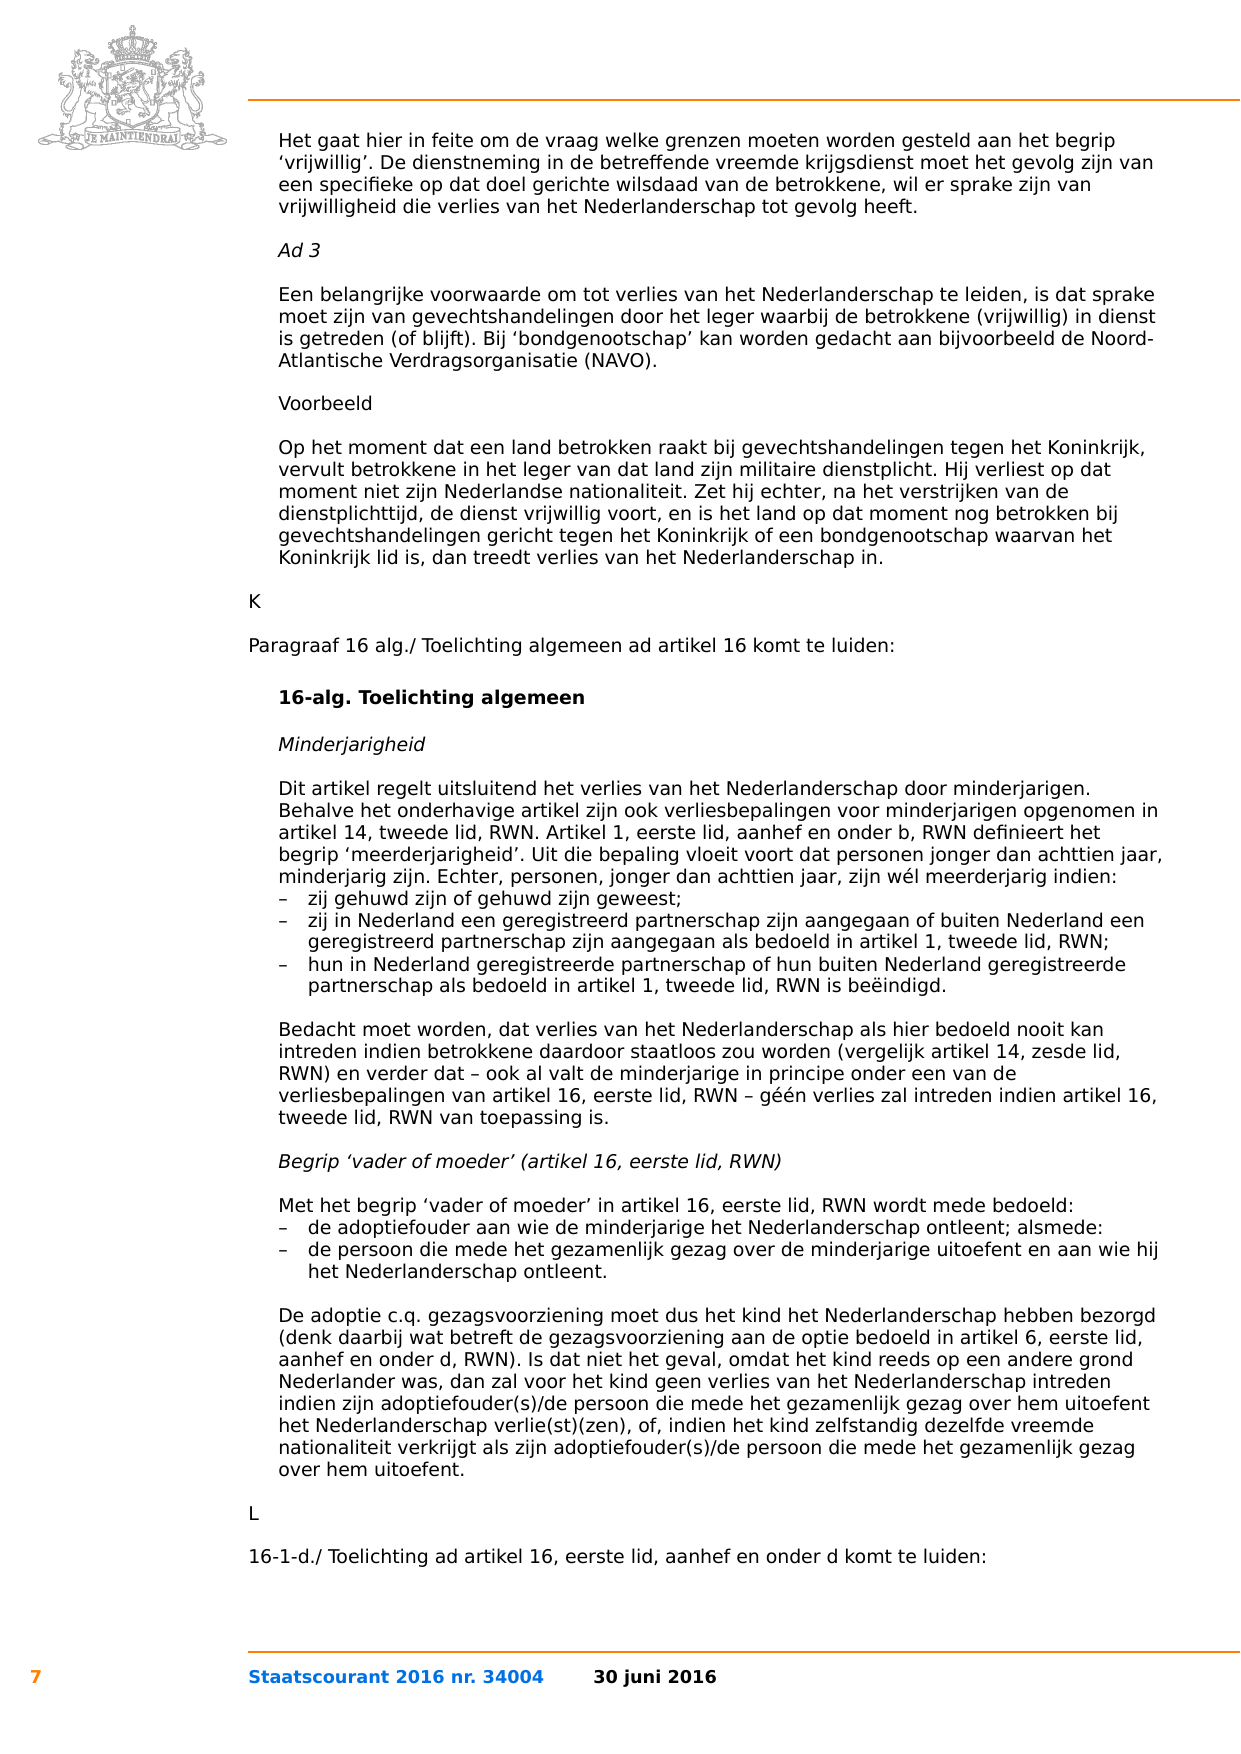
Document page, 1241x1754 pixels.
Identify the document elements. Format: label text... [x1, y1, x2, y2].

text – de persoon die mede het gezamenlijk gezag over de minderjarige uitoefent en aan wie hij het Nederlanderschap ontleent. [278, 1239, 1163, 1283]
text Met het begrip ‘vader of moeder’ in artikel 16, eerste lid, RWN wordt mede bedoeld: [278, 1195, 1163, 1217]
subtitle Begrip ‘vader of moeder’ (artikel 16, eerste lid, RWN) [278, 1151, 1163, 1173]
text Paragraaf 16 alg./ Toelichting algemeen ad artikel 16 komt te luiden: [248, 635, 1163, 657]
text Een belangrijke voorwaarde om tot verlies van het Nederlanderschap te leiden, is dat sprake moet zijn van gevechtshandelingen door het leger waarbij de betrokkene (vrijwillig) in dienst is getreden (of blijft). Bij ‘bondgenootschap’ kan worden gedacht aan bijvoorbeeld de Noord-Atlantische Verdragsorganisatie (NAVO). [278, 283, 1163, 371]
text K [248, 591, 1163, 613]
subtitle Minderjarigheid [278, 734, 1163, 756]
text – de adoptiefouder aan wie de minderjarige het Nederlanderschap ontleent; alsmede: [278, 1217, 1163, 1239]
subtitle Ad 3 [278, 240, 1163, 262]
picture [38, 25, 227, 150]
text Voorbeeld [278, 393, 1163, 415]
text – hun in Nederland geregistreerde partnerschap of hun buiten Nederland geregistreerde partnerschap als bedoeld in artikel 1, tweede lid, RWN is beëindigd. [278, 953, 1163, 997]
text Dit artikel regelt uitsluitend het verlies van het Nederlanderschap door minderjarigen. Behalve het onderhavige artikel zijn ook verliesbepalingen voor minderjarigen opgenomen in artikel 14, tweede lid, RWN. Artikel 1, eerste lid, aanhef en onder b, RWN definieert het begrip ‘meerderjarigheid’. Uit die bepaling vloeit voort dat personen jonger dan achttien jaar, minderjarig zijn. Echter, personen, jonger dan achttien jaar, zijn wél meerderjarig indien: [278, 778, 1163, 887]
text De adoptie c.q. gezagsvoorziening moet dus het kind het Nederlanderschap hebben bezorgd (denk daarbij wat betreft de gezagsvoorziening aan de optie bedoeld in artikel 6, eerste lid, aanhef en onder d, RWN). Is dat niet het geval, omdat het kind reeds op een andere grond Nederlander was, dan zal voor het kind geen verlies van het Nederlanderschap intreden indien zijn adoptiefouder(s)/de persoon die mede het gezamenlijk gezag over hem uitoefent het Nederlanderschap verlie(st)(zen), of, indien het kind zelfstandig dezelfde vreemde nationaliteit verkrijgt als zijn adoptiefouder(s)/de persoon die mede het gezamenlijk gezag over hem uitoefent. [278, 1305, 1163, 1481]
text – zij in Nederland een geregistreerd partnerschap zijn aangegaan of buiten Nederland een geregistreerd partnerschap zijn aangegaan als bedoeld in artikel 1, tweede lid, RWN; [278, 909, 1163, 953]
text – zij gehuwd zijn of gehuwd zijn geweest; [278, 887, 1163, 909]
text L [248, 1502, 1163, 1524]
text Het gaat hier in feite om de vraag welke grenzen moeten worden gesteld aan het begrip ‘vrijwillig’. De dienstneming in de betreffende vreemde krijgsdienst moet het gevolg zijn van een specifieke op dat doel gerichte wilsdaad van de betrokkene, wil er sprake zijn van vrijwilligheid die verlies van het Nederlanderschap tot gevolg heeft. [278, 130, 1163, 218]
subtitle 16-alg. Toelichting algemeen [278, 687, 1163, 709]
text Bedacht moet worden, dat verlies van het Nederlanderschap als hier bedoeld nooit kan intreden indien betrokkene daardoor staatloos zou worden (vergelijk artikel 14, zesde lid, RWN) en verder dat – ook al valt de minderjarige in principe onder een van de verliesbepalingen van artikel 16, eerste lid, RWN – géén verlies zal intreden indien artikel 16, tweede lid, RWN van toepassing is. [278, 1019, 1163, 1129]
text 16-1-d./ Toelichting ad artikel 16, eerste lid, aanhef en onder d komt te luiden: [248, 1546, 1163, 1568]
text Op het moment dat een land betrokken raakt bij gevechtshandelingen tegen het Koninkrijk, vervult betrokkene in het leger van dat land zijn militaire dienstplicht. Hij verliest op dat moment niet zijn Nederlandse nationaliteit. Zet hij echter, na het verstrijken van de dienstplichttijd, de dienst vrijwillig voort, en is het land op dat moment nog betrokken bij gevechtshandelingen gericht tegen het Koninkrijk of een bondgenootschap waarvan het Koninkrijk lid is, dan treedt verlies van het Nederlanderschap in. [278, 437, 1163, 569]
